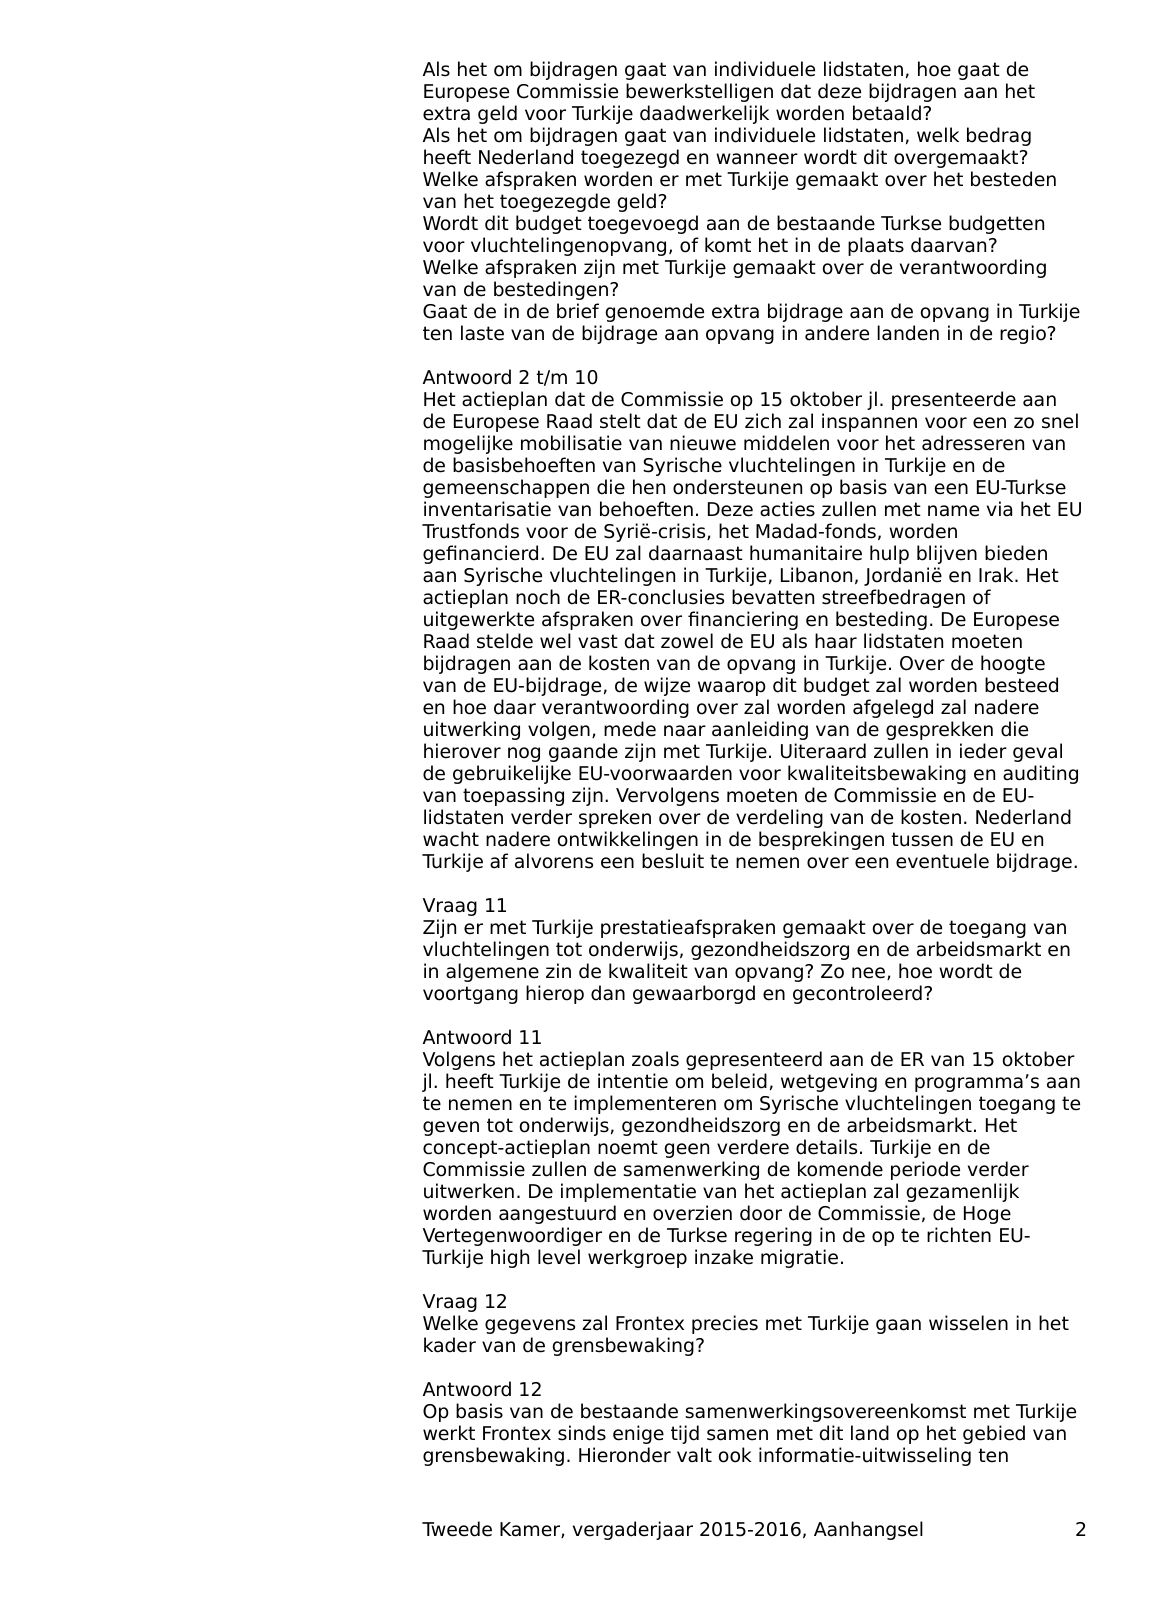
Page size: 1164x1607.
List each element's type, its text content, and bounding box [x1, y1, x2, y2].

text Op basis van de bestaande samenwerkingsovereenkomst met Turkije werkt Frontex sinds enige tijd samen met dit land op het gebied van grensbewaking. Hieronder valt ook informatie-uitwisseling ten [422, 1401, 1087, 1467]
text Welke gegevens zal Frontex precies met Turkije gaan wisselen in het kader van de grensbewaking? [422, 1313, 1087, 1357]
text Vraag 12 [422, 1291, 1087, 1313]
text Antwoord 2 t/m 10 [422, 367, 1087, 389]
text Antwoord 11 [422, 1027, 1087, 1049]
text Als het om bijdragen gaat van individuele lidstaten, welk bedrag heeft Nederland toegezegd en wanneer wordt dit overgemaakt? [422, 125, 1087, 169]
text Welke afspraken worden er met Turkije gemaakt over het besteden van het toegezegde geld? [422, 169, 1087, 213]
text Welke afspraken zijn met Turkije gemaakt over de verantwoording van de bestedingen? [422, 257, 1087, 301]
text Wordt dit budget toegevoegd aan de bestaande Turkse budgetten voor vluchtelingenopvang, of komt het in de plaats daarvan? [422, 213, 1087, 257]
text Antwoord 12 [422, 1379, 1087, 1401]
text Als het om bijdragen gaat van individuele lidstaten, hoe gaat de Europese Commissie bewerkstelligen dat deze bijdragen aan het extra geld voor Turkije daadwerkelijk worden betaald? [422, 59, 1087, 125]
text Volgens het actieplan zoals gepresenteerd aan de ER van 15 oktober jl. heeft Turkije de intentie om beleid, wetgeving en programma’s aan te nemen en te implementeren om Syrische vluchtelingen toegang te geven tot onderwijs, gezondheidszorg en de arbeidsmarkt. Het concept-actieplan noemt geen verdere details. Turkije en de Commissie zullen de samenwerking de komende periode verder uitwerken. De implementatie van het actieplan zal gezamenlijk worden aangestuurd en overzien door de Commissie, de Hoge Vertegenwoordiger en de Turkse regering in de op te richten EU-Turkije high level werkgroep inzake migratie. [422, 1049, 1087, 1268]
text Zijn er met Turkije prestatieafspraken gemaakt over de toegang van vluchtelingen tot onderwijs, gezondheidszorg en de arbeidsmarkt en in algemene zin de kwaliteit van opvang? Zo nee, hoe wordt de voortgang hierop dan gewaarborgd en gecontroleerd? [422, 917, 1087, 1004]
text Het actieplan dat de Commissie op 15 oktober jl. presenteerde aan de Europese Raad stelt dat de EU zich zal inspannen voor een zo snel mogelijke mobilisatie van nieuwe middelen voor het adresseren van de basisbehoeften van Syrische vluchtelingen in Turkije en de gemeenschappen die hen ondersteunen op basis van een EU-Turkse inventarisatie van behoeften. Deze acties zullen met name via het EU Trustfonds voor de Syrië-crisis, het Madad-fonds, worden gefinancierd. De EU zal daarnaast humanitaire hulp blijven bieden aan Syrische vluchtelingen in Turkije, Libanon, Jordanië en Irak. Het actieplan noch de ER-conclusies bevatten streefbedragen of uitgewerkte afspraken over financiering en besteding. De Europese Raad stelde wel vast dat zowel de EU als haar lidstaten moeten bijdragen aan de kosten van de opvang in Turkije. Over de hoogte van de EU-bijdrage, de wijze waarop dit budget zal worden besteed en hoe daar verantwoording over zal worden afgelegd zal nadere uitwerking volgen, mede naar aanleiding van de gesprekken die hierover nog gaande zijn met Turkije. Uiteraard zullen in ieder geval de gebruikelijke EU-voorwaarden voor kwaliteitsbewaking en auditing van toepassing zijn. Vervolgens moeten de Commissie en de EU-lidstaten verder spreken over de verdeling van de kosten. Nederland wacht nadere ontwikkelingen in de besprekingen tussen de EU en Turkije af alvorens een besluit te nemen over een eventuele bijdrage. [422, 389, 1087, 872]
text Gaat de in de brief genoemde extra bijdrage aan de opvang in Turkije ten laste van de bijdrage aan opvang in andere landen in de regio? [422, 301, 1087, 345]
text Vraag 11 [422, 895, 1087, 917]
